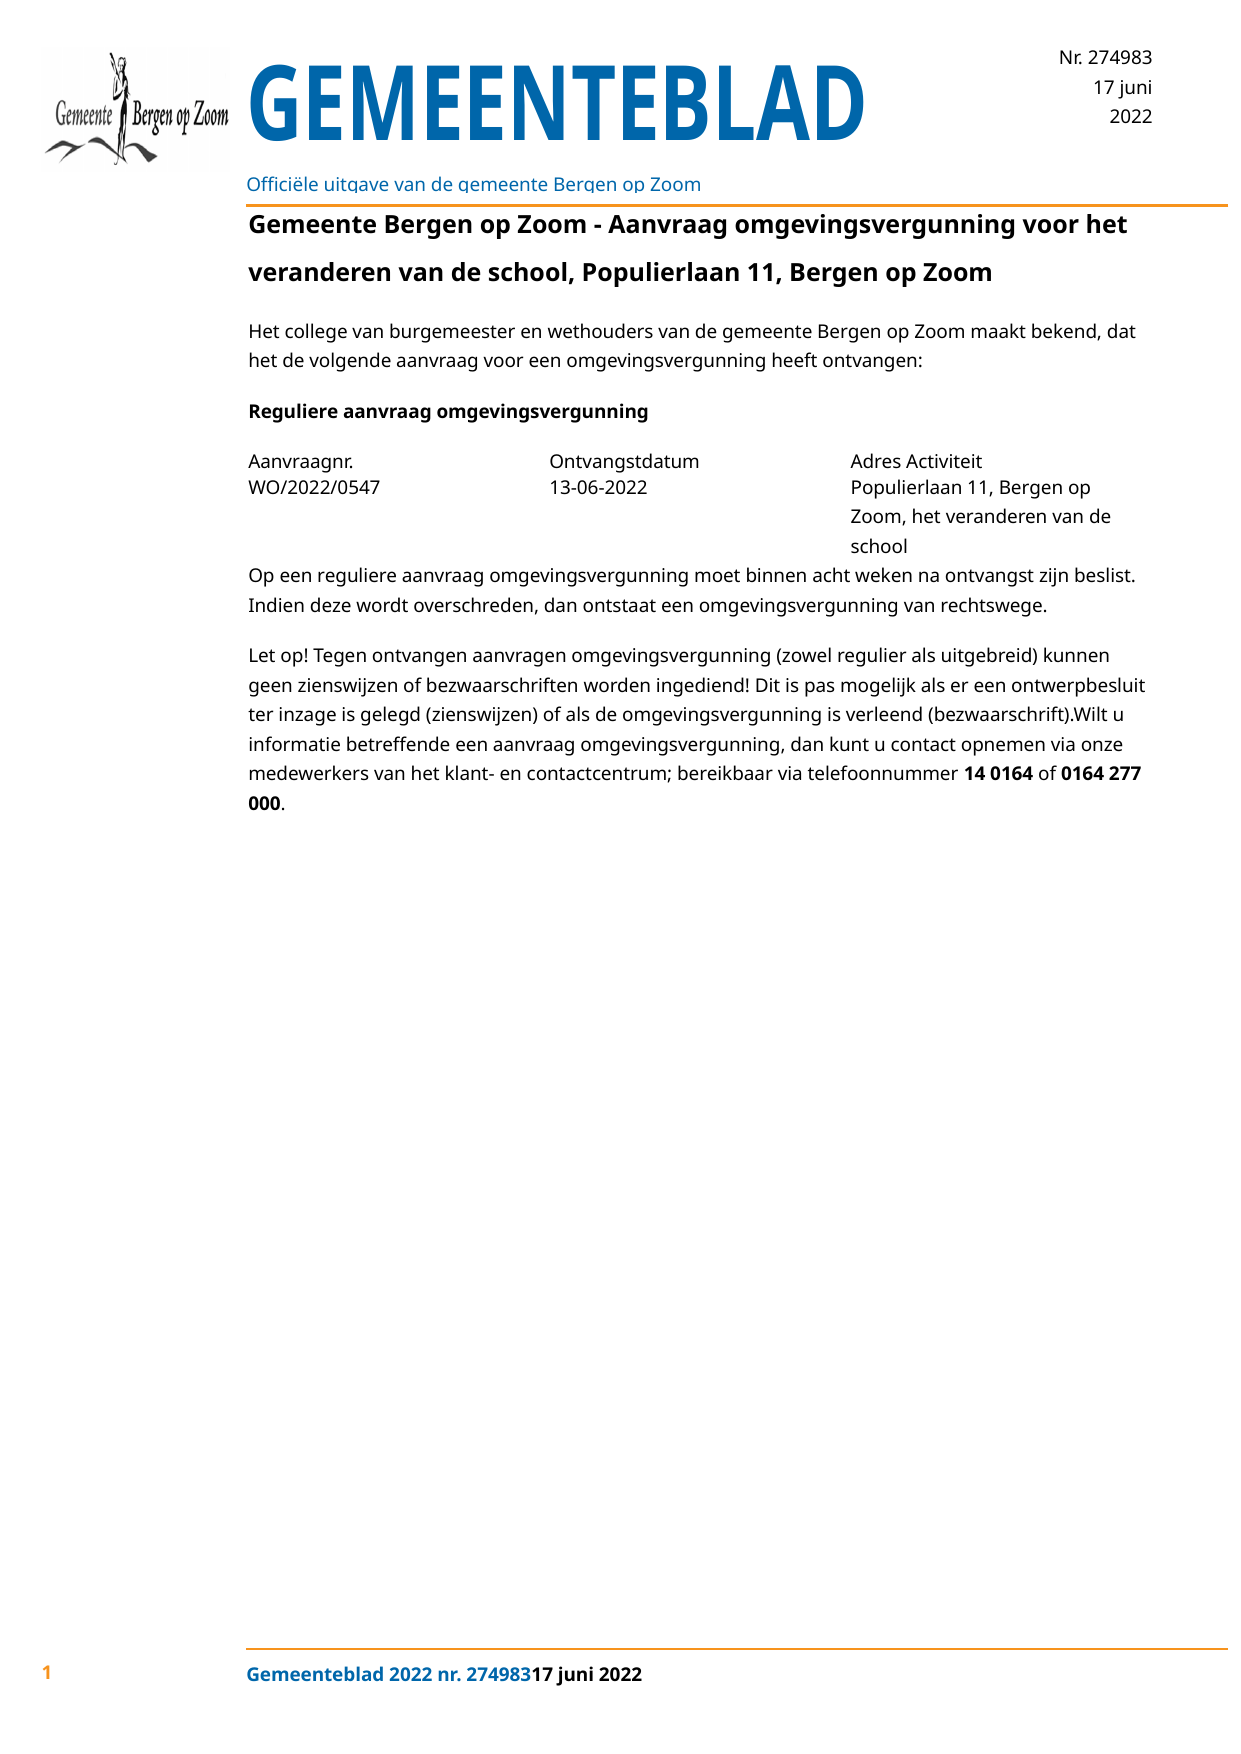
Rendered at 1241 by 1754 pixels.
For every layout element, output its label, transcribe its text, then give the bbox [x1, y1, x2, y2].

table_cell 13-06-2022 [549, 474, 850, 559]
text Let op! Tegen ontvangen aanvragen omgevingsvergunning (zowel regulier als uitgebreid) kunnen geen zienswijzen of bezwaarschriften worden ingediend! Dit is pas mogelijk als er een ontwerpbesluit ter inzage is gelegd (zienswijzen) of als de omgevingsvergunning is verleend (bezwaarschrift).Wilt u informatie betreffende een aanvraag omgevingsvergunning, dan kunt u contact opnemen via onze medewerkers van het klant- en contactcentrum; bereikbaar via telefoonnummer 14 0164 of 0164 277 000. [248, 642, 1152, 816]
table_header Aanvraagnr. [248, 449, 549, 474]
picture [41, 47, 231, 172]
table_header Ontvangstdatum [549, 449, 850, 474]
text Gemeente Bergen op Zoom - Aanvraag omgevingsvergunning voor het veranderen van de school, Populierlaan 11, Bergen op Zoom [248, 207, 1152, 288]
table_header Adres Activiteit [850, 449, 1152, 474]
text Reguliere aanvraag omgevingsvergunning [248, 398, 1152, 424]
table_cell WO/2022/0547 [248, 474, 549, 559]
table_cell Populierlaan 11, Bergen op Zoom, het veranderen van de school [850, 474, 1152, 559]
text Op een reguliere aanvraag omgevingsvergunning moet binnen acht weken na ontvangst zijn beslist. Indien deze wordt overschreden, dan ontstaat een omgevingsvergunning van rechtswege. [248, 562, 1152, 618]
text Het college van burgemeester en wethouders van de gemeente Bergen op Zoom maakt bekend, dat het de volgende aanvraag voor een omgevingsvergunning heeft ontvangen: [248, 318, 1152, 373]
